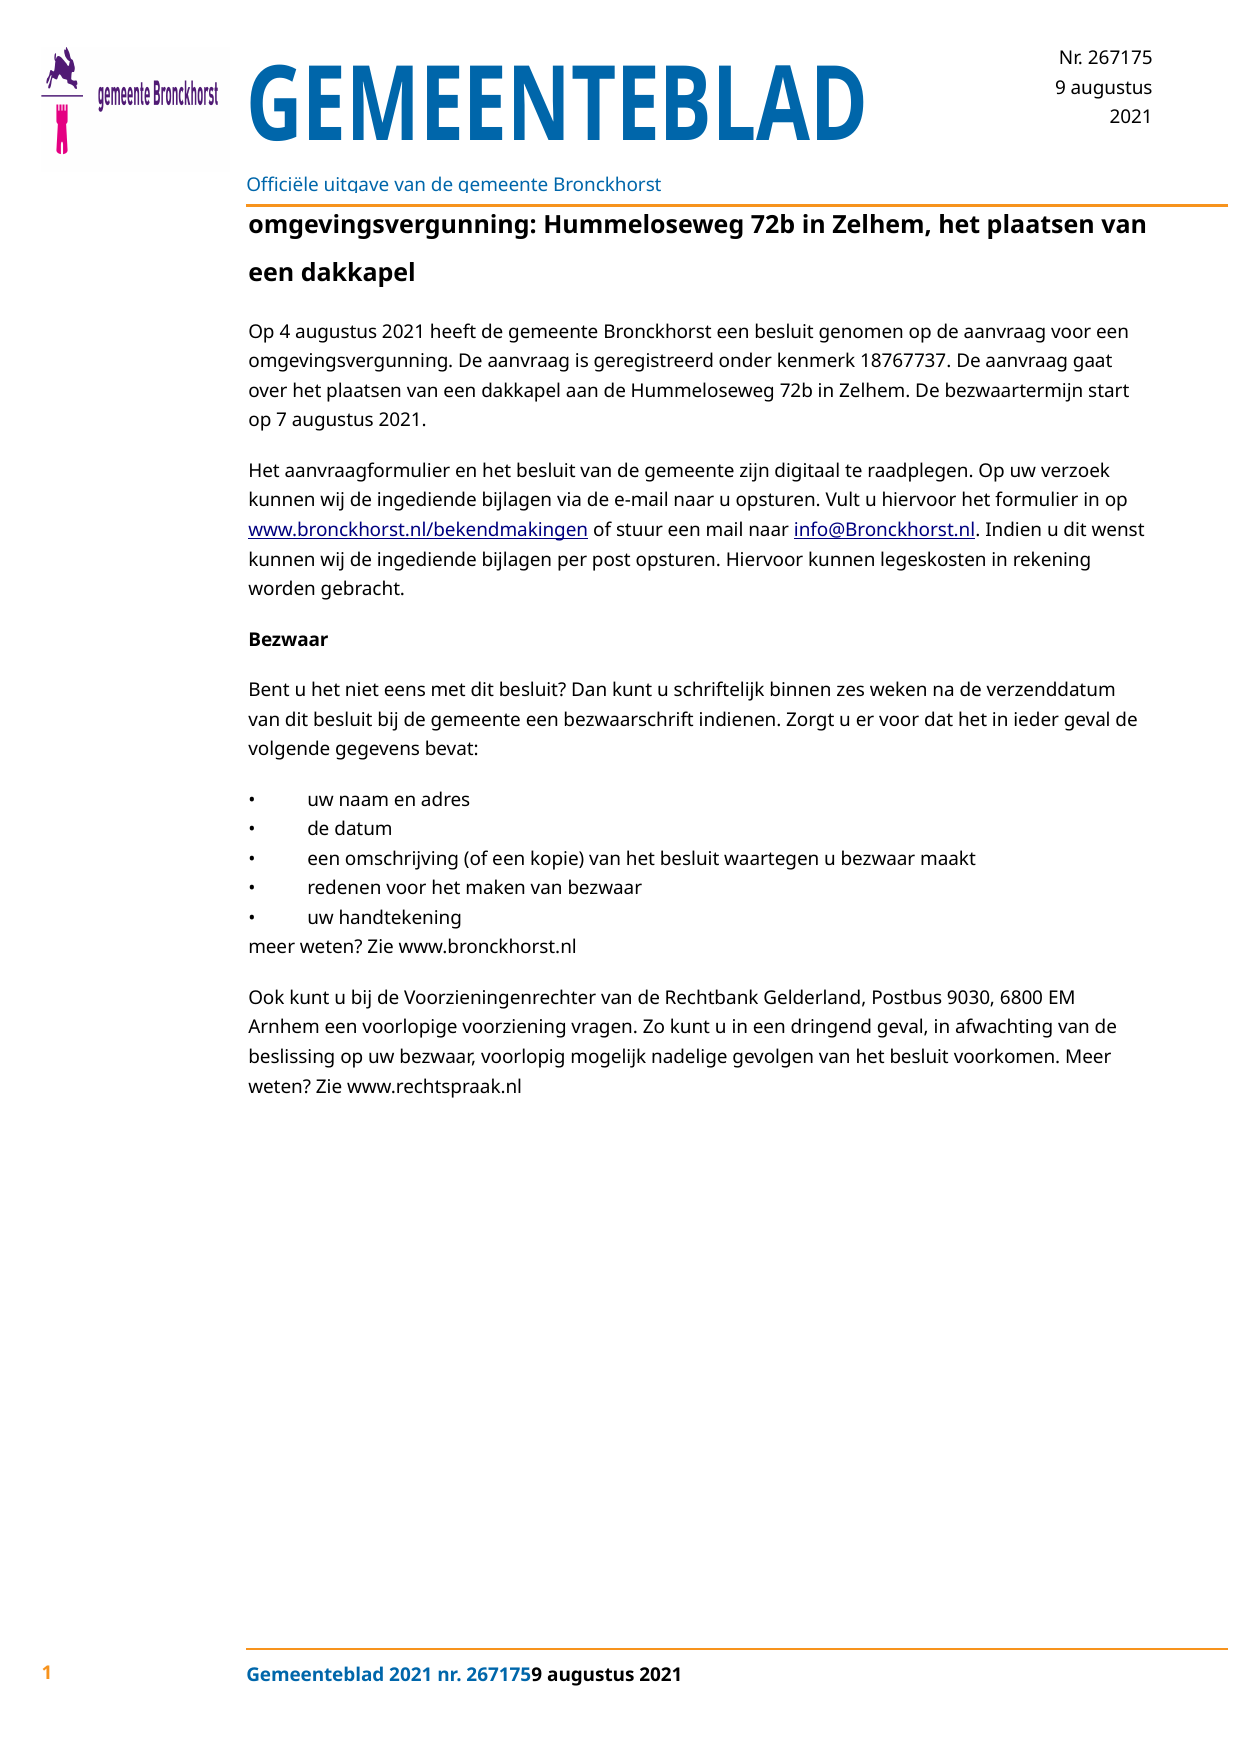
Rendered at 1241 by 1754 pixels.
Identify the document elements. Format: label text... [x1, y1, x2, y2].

list de datum [248, 815, 1152, 841]
list een omschrijving (of een kopie) van het besluit waartegen u bezwaar maakt [248, 845, 1152, 871]
text Ook kunt u bij de Voorzieningenrechter van de Rechtbank Gelderland, Postbus 9030, 6800 EM Arnhem een voorlopige voorziening vragen. Zo kunt u in een dringend geval, in afwachting van de beslissing op uw bezwaar, voorlopig mogelijk nadelige gevolgen van het besluit voorkomen. Meer weten? Zie www.rechtspraak.nl [248, 984, 1152, 1099]
picture [41, 47, 231, 172]
text omgevingsvergunning: Hummeloseweg 72b in Zelhem, het plaatsen van een dakkapel [248, 207, 1152, 288]
text Het aanvraagformulier en het besluit van de gemeente zijn digitaal te raadplegen. Op uw verzoek kunnen wij de ingediende bijlagen via de e-mail naar u opsturen. Vult u hiervoor het formulier in op www.bronckhorst.nl/bekendmakingen of stuur een mail naar info@Bronckhorst.nl. Indien u dit wenst kunnen wij de ingediende bijlagen per post opsturen. Hiervoor kunnen legeskosten in rekening worden gebracht. [248, 457, 1152, 601]
list uw handtekening [248, 904, 1152, 930]
list redenen voor het maken van bezwaar [248, 874, 1152, 900]
text meer weten? Zie www.bronckhorst.nl [248, 934, 1152, 959]
text Bezwaar [248, 626, 1152, 652]
list uw naam en adres [248, 786, 1152, 812]
text Bent u het niet eens met dit besluit? Dan kunt u schriftelijk binnen zes weken na de verzenddatum van dit besluit bij de gemeente een bezwaarschrift indienen. Zorgt u er voor dat het in ieder geval de volgende gegevens bevat: [248, 676, 1152, 761]
text Op 4 augustus 2021 heeft de gemeente Bronckhorst een besluit genomen op de aanvraag voor een omgevingsvergunning. De aanvraag is geregistreerd onder kenmerk 18767737. De aanvraag gaat over het plaatsen van een dakkapel aan de Hummeloseweg 72b in Zelhem. De bezwaartermijn start op 7 augustus 2021. [248, 318, 1152, 432]
